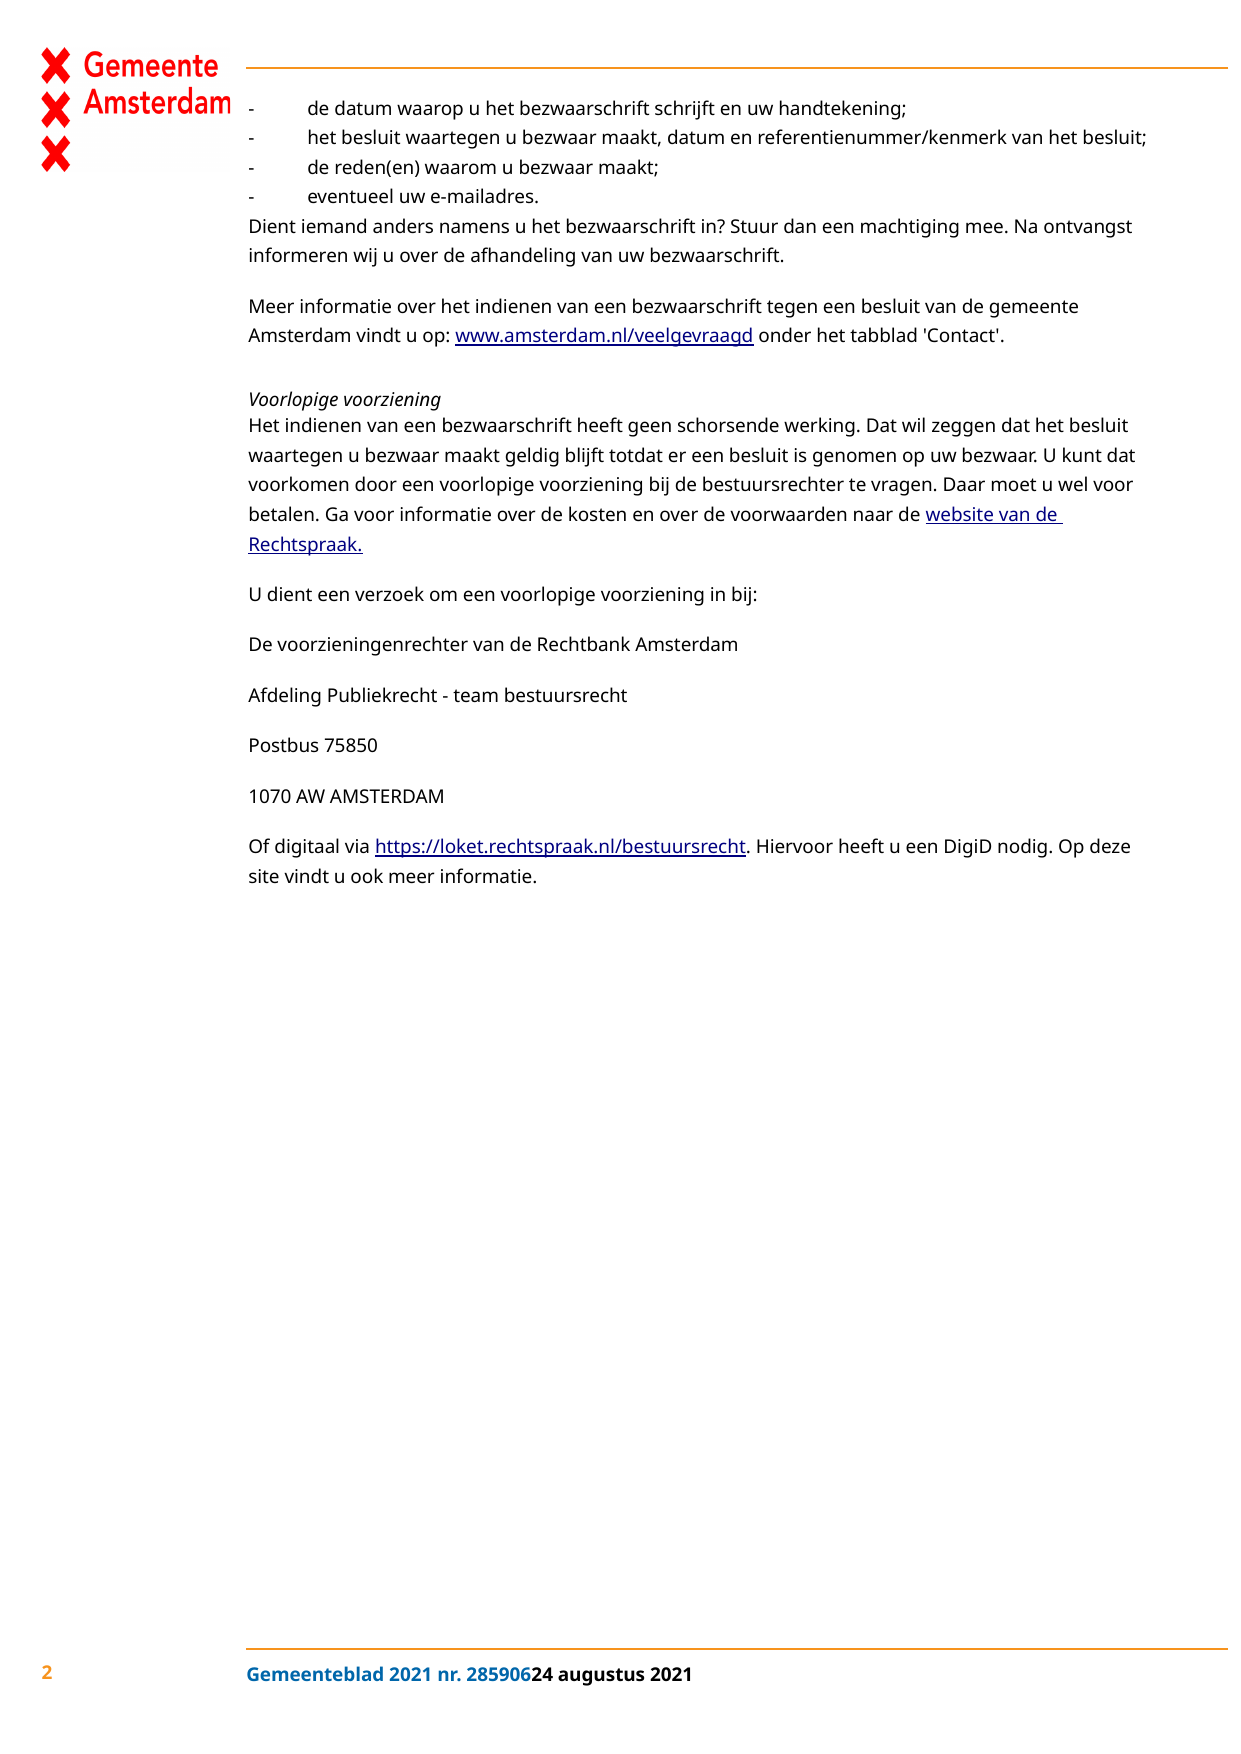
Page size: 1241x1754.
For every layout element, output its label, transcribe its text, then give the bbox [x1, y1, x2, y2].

text Of digitaal via https://loket.rechtspraak.nl/bestuursrecht. Hiervoor heeft u een DigiD nodig. Op deze site vindt u ook meer informatie. [248, 833, 1152, 888]
picture [41, 47, 231, 172]
text De voorzieningenrechter van de Rechtbank Amsterdam [248, 632, 1152, 657]
text Dient iemand anders namens u het bezwaarschrift in? Stuur dan een machtiging mee. Na ontvangst informeren wij u over de afhandeling van uw bezwaarschrift. [248, 213, 1152, 268]
list de datum waarop u het bezwaarschrift schrijft en uw handtekening; [248, 95, 1152, 121]
text Postbus 75850 [248, 732, 1152, 758]
text Voorlopige voorziening [248, 387, 1152, 412]
list het besluit waartegen u bezwaar maakt, datum en referentienummer/kenmerk van het besluit; [248, 124, 1152, 150]
text Meer informatie over het indienen van een bezwaarschrift tegen een besluit van de gemeente Amsterdam vindt u op: www.amsterdam.nl/veelgevraagd onder het tabblad 'Contact'. [248, 293, 1152, 348]
text Het indienen van een bezwaarschrift heeft geen schorsende werking. Dat wil zeggen dat het besluit waartegen u bezwaar maakt geldig blijft totdat er een besluit is genomen op uw bezwaar. U kunt dat voorkomen door een voorlopige voorziening bij de bestuursrechter te vragen. Daar moet u wel voor betalen. Ga voor informatie over de kosten en over de voorwaarden naar de website van de Rechtspraak. [248, 412, 1152, 556]
list de reden(en) waarom u bezwaar maakt; [248, 154, 1152, 180]
text Afdeling Publiekrecht - team bestuursrecht [248, 682, 1152, 708]
list eventueel uw e-mailadres. [248, 183, 1152, 209]
text U dient een verzoek om een voorlopige voorziening in bij: [248, 581, 1152, 607]
text 1070 AW AMSTERDAM [248, 783, 1152, 808]
